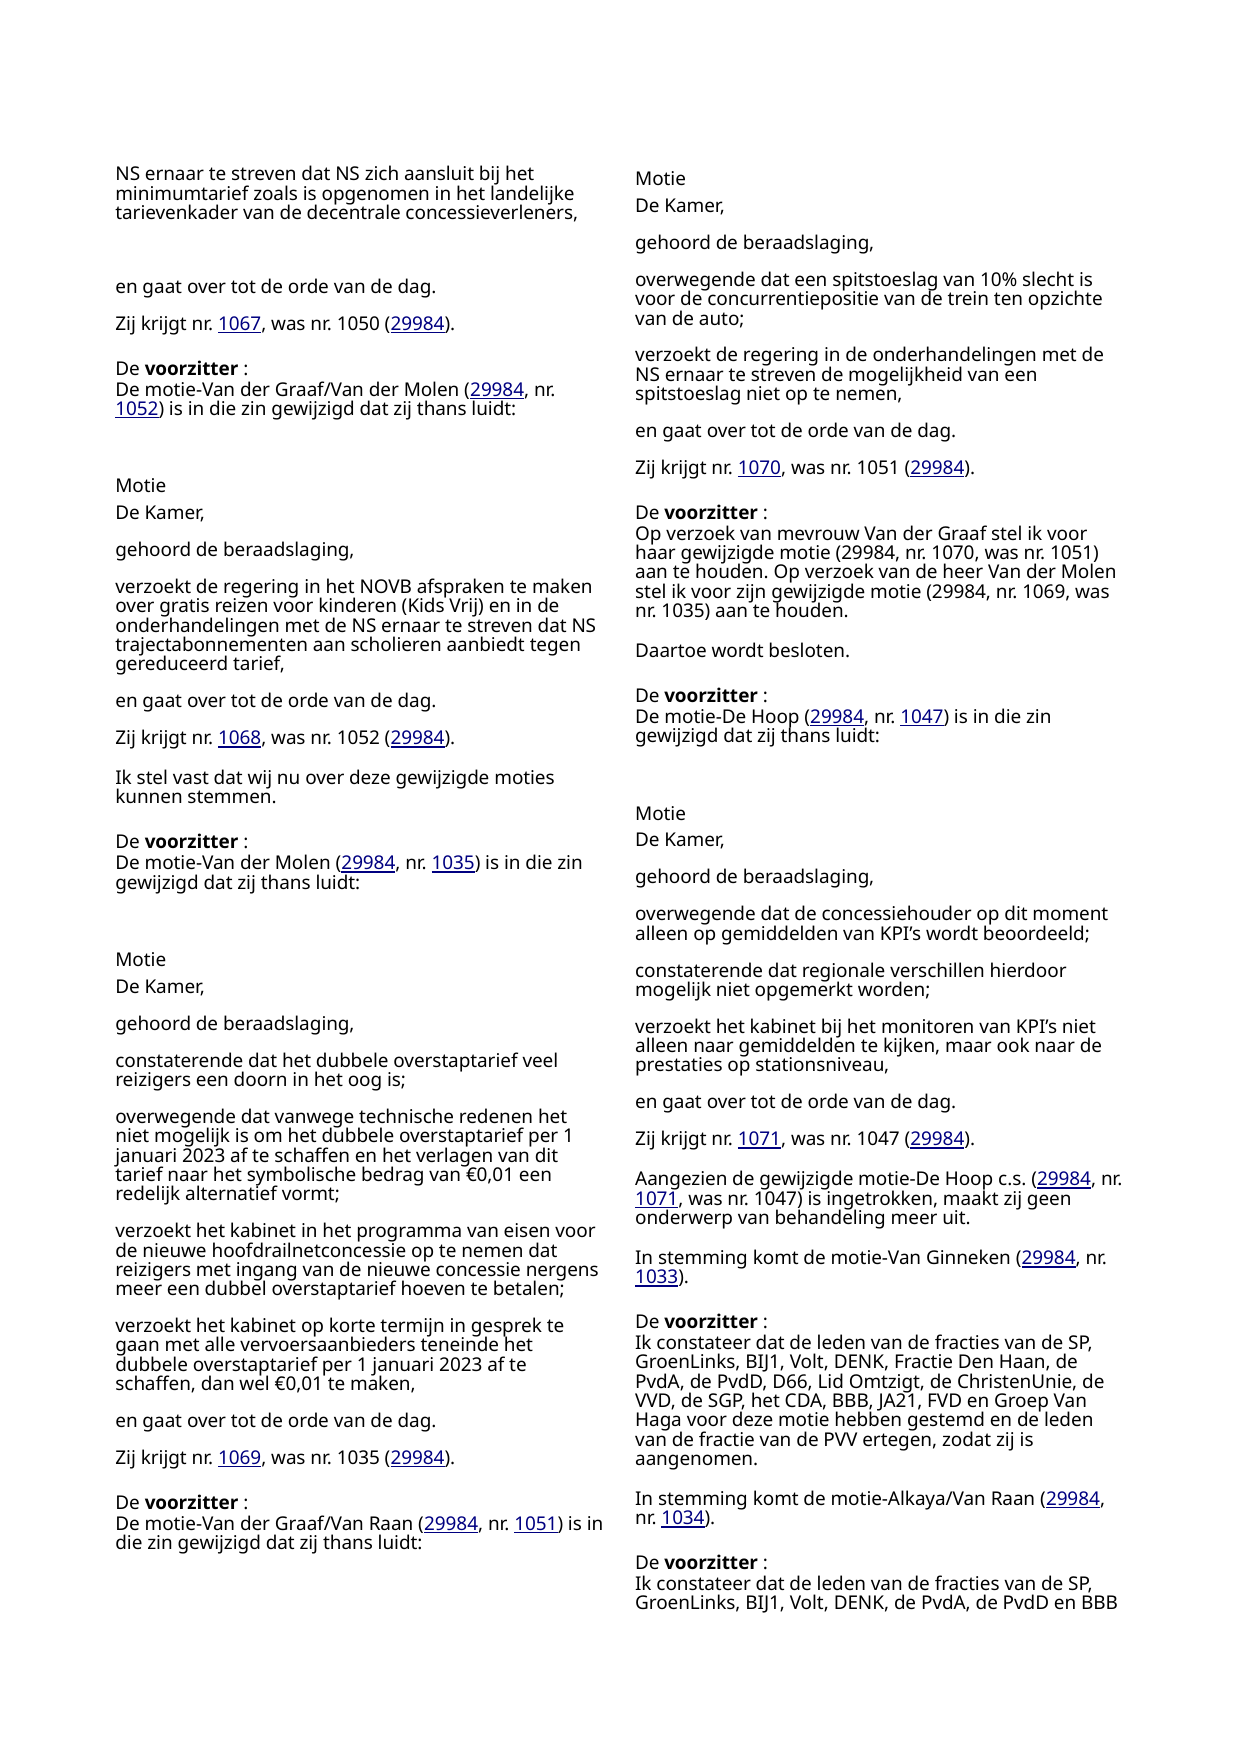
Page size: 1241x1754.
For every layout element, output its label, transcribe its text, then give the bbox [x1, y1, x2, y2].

text In stemming komt de motie-Alkaya/Van Raan (29984, nr. 1034). [635, 1490, 1125, 1528]
text verzoekt het kabinet bij het monitoren van KPI’s niet alleen naar gemiddelden te kijken, maar ook naar de prestaties op stationsniveau, [635, 1018, 1125, 1076]
text Zij krijgt nr. 1070, was nr. 1051 (29984). [635, 459, 1125, 478]
text gehoord de beraadslaging, [635, 234, 1125, 253]
text overwegende dat een spitstoeslag van 10% slecht is voor de concurrentiepositie van de trein ten opzichte van de auto; [635, 271, 1125, 329]
text verzoekt de regering in de onderhandelingen met de NS ernaar te streven de mogelijkheid van een spitstoeslag niet op te nemen, [635, 346, 1125, 404]
text gehoord de beraadslaging, [115, 1015, 605, 1034]
text overwegende dat de concessiehouder op dit moment alleen op gemiddelden van KPI’s wordt beoordeeld; [635, 905, 1125, 944]
text Motie [635, 165, 1125, 191]
text De motie-Van der Graaf/Van der Molen (29984, nr. 1052) is in die zin gewijzigd dat zij thans luidt: [115, 381, 605, 419]
text gehoord de beraadslaging, [635, 868, 1125, 888]
text Op verzoek van mevrouw Van der Graaf stel ik voor haar gewijzigde motie (29984, nr. 1070, was nr. 1051) aan te houden. Op verzoek van de heer Van der Molen stel ik voor zijn gewijzigde motie (29984, nr. 1069, was nr. 1035) aan te houden. [635, 525, 1125, 621]
text Motie [115, 946, 605, 972]
text Zij krijgt nr. 1069, was nr. 1035 (29984). [115, 1449, 605, 1468]
text In stemming komt de motie-Van Ginneken (29984, nr. 1033). [635, 1249, 1125, 1288]
text Ik constateer dat de leden van de fracties van de SP, GroenLinks, BIJ1, Volt, DENK, Fractie Den Haan, de PvdA, de PvdD, D66, Lid Omtzigt, de ChristenUnie, de VVD, de SGP, het CDA, BBB, JA21, FVD en Groep Van Haga voor deze motie hebben gestemd en de leden van de fractie van de PVV ertegen, zodat zij is aangenomen. [635, 1334, 1125, 1469]
text en gaat over tot de orde van de dag. [635, 422, 1125, 441]
text Zij krijgt nr. 1068, was nr. 1052 (29984). [115, 729, 605, 748]
text De motie-Van der Molen (29984, nr. 1035) is in die zin gewijzigd dat zij thans luidt: [115, 854, 605, 893]
text De Kamer, [635, 197, 1125, 216]
text verzoekt het kabinet in het programma van eisen voor de nieuwe hoofdrailnetconcessie op te nemen dat reizigers met ingang van de nieuwe concessie nergens meer een dubbel overstaptarief hoeven te betalen; [115, 1222, 605, 1299]
text De voorzitter : [115, 1489, 605, 1515]
text De voorzitter : [115, 355, 605, 381]
text De voorzitter : [635, 1549, 1125, 1575]
text Daartoe wordt besloten. [635, 642, 1125, 661]
text constaterende dat regionale verschillen hierdoor mogelijk niet opgemerkt worden; [635, 962, 1125, 1000]
text Motie [115, 473, 605, 498]
text De motie-De Hoop (29984, nr. 1047) is in die zin gewijzigd dat zij thans luidt: [635, 708, 1125, 746]
text De voorzitter : [635, 499, 1125, 525]
text constaterende dat het dubbele overstaptarief veel reizigers een doorn in het oog is; [115, 1052, 605, 1091]
text Motie [635, 800, 1125, 825]
text en gaat over tot de orde van de dag. [115, 1412, 605, 1431]
text Zij krijgt nr. 1067, was nr. 1050 (29984). [115, 315, 605, 334]
text NS ernaar te streven dat NS zich aansluit bij het minimumtarief zoals is opgenomen in het landelijke tarievenkader van de decentrale concessieverleners, [115, 165, 605, 223]
text en gaat over tot de orde van de dag. [115, 278, 605, 297]
text De Kamer, [115, 504, 605, 523]
text De voorzitter : [115, 829, 605, 854]
text en gaat over tot de orde van de dag. [115, 692, 605, 712]
text gehoord de beraadslaging, [115, 541, 605, 561]
text De voorzitter : [635, 1308, 1125, 1334]
text De Kamer, [115, 978, 605, 997]
text Ik constateer dat de leden van de fracties van de SP, GroenLinks, BIJ1, Volt, DENK, de PvdA, de PvdD en BBB [635, 1575, 1125, 1613]
text Aangezien de gewijzigde motie-De Hoop c.s. (29984, nr. 1071, was nr. 1047) is ingetrokken, maakt zij geen onderwerp van behandeling meer uit. [635, 1170, 1125, 1228]
text en gaat over tot de orde van de dag. [635, 1093, 1125, 1113]
text De motie-Van der Graaf/Van Raan (29984, nr. 1051) is in die zin gewijzigd dat zij thans luidt: [115, 1515, 605, 1553]
text Zij krijgt nr. 1071, was nr. 1047 (29984). [635, 1130, 1125, 1149]
text verzoekt het kabinet op korte termijn in gesprek te gaan met alle vervoersaanbieders teneinde het dubbele overstaptarief per 1 januari 2023 af te schaffen, dan wel €0,01 te maken, [115, 1317, 605, 1394]
text De Kamer, [635, 831, 1125, 851]
text overwegende dat vanwege technische redenen het niet mogelijk is om het dubbele overstaptarief per 1 januari 2023 af te schaffen en het verlagen van dit tarief naar het symbolische bedrag van €0,01 een redelijk alternatief vormt; [115, 1108, 605, 1204]
text verzoekt de regering in het NOVB afspraken te maken over gratis reizen voor kinderen (Kids Vrij) en in de onderhandelingen met de NS ernaar te streven dat NS trajectabonnementen aan scholieren aanbiedt tegen gereduceerd tarief, [115, 578, 605, 674]
text De voorzitter : [635, 682, 1125, 708]
text Ik stel vast dat wij nu over deze gewijzigde moties kunnen stemmen. [115, 769, 605, 808]
